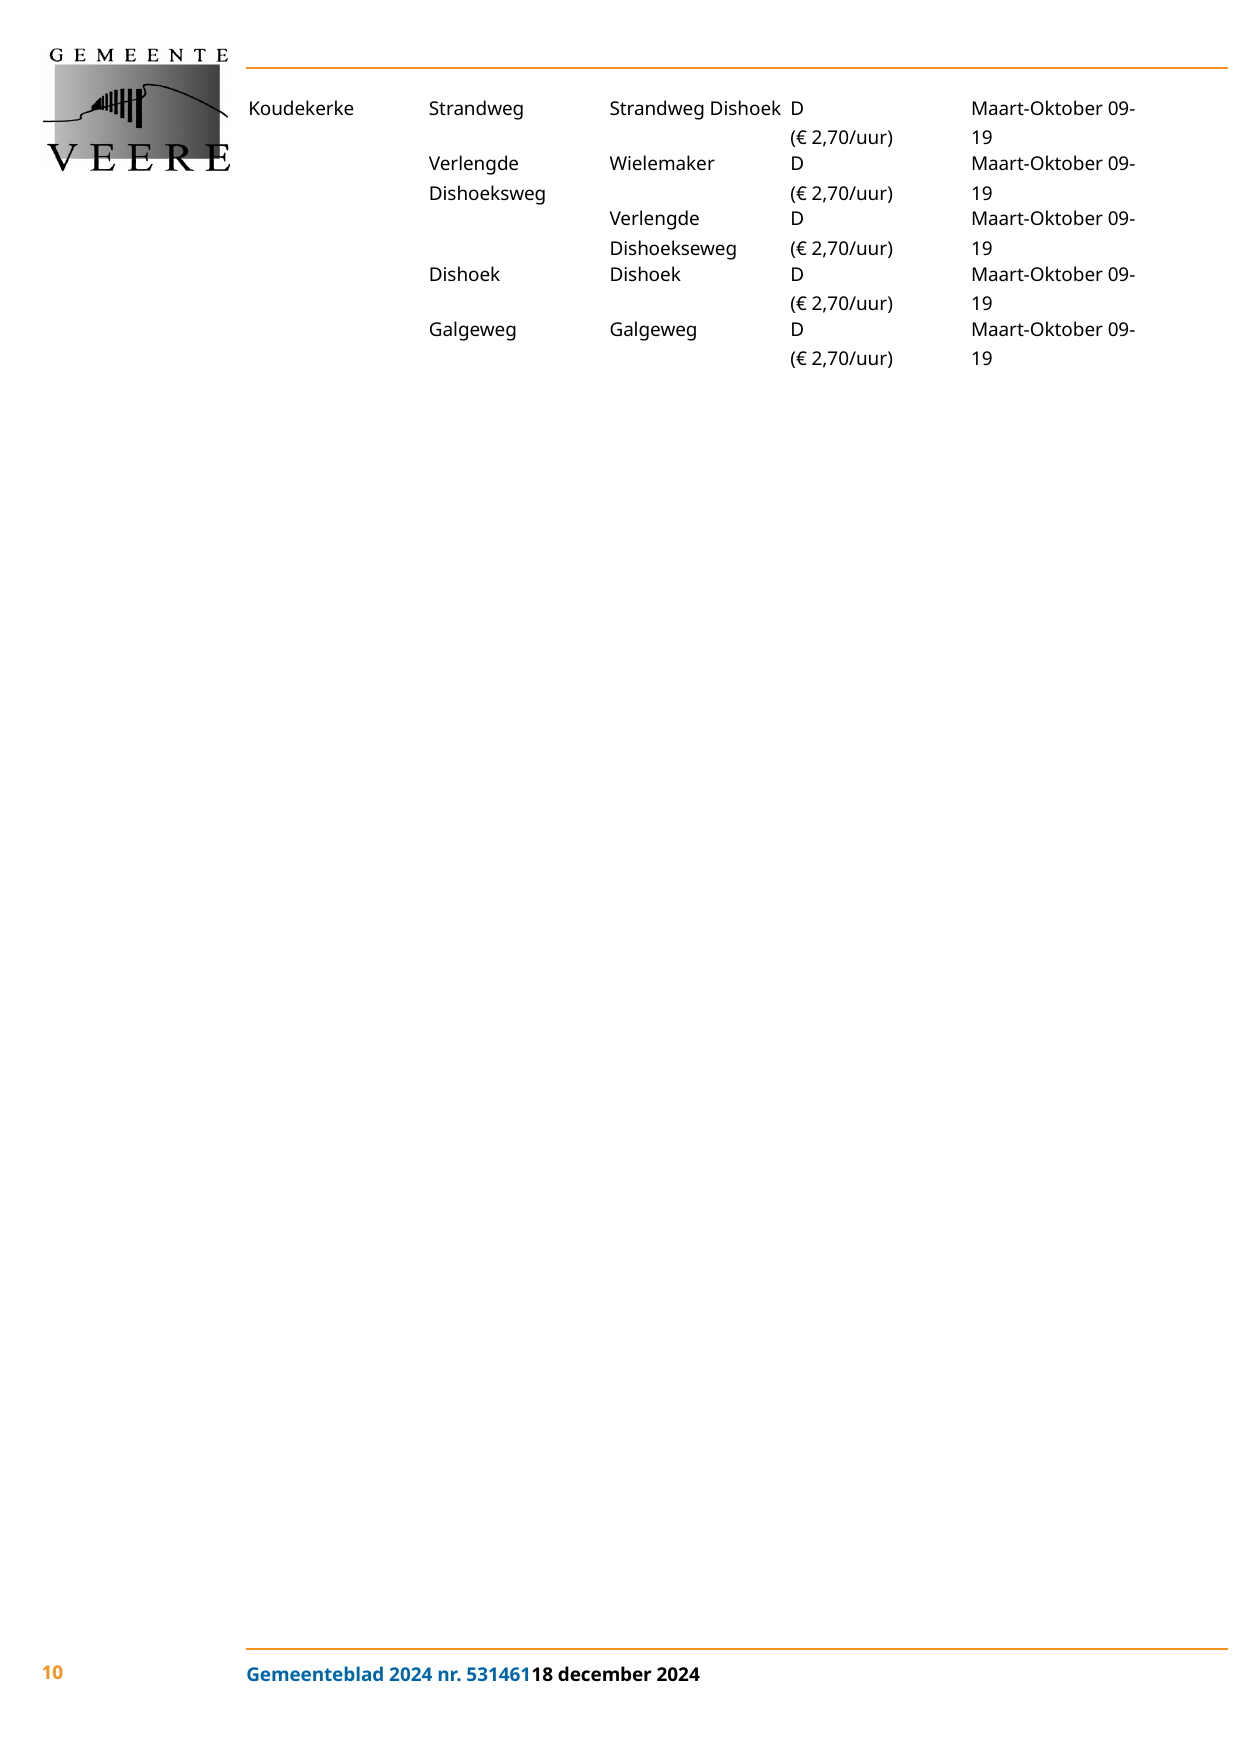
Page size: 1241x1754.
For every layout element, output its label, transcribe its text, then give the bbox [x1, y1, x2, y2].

picture [41, 47, 231, 172]
table_cell Verlengde Dishoekseweg [609, 205, 790, 261]
table_cell Dishoek [429, 261, 609, 316]
table_cell [248, 150, 429, 205]
table_cell Galgeweg [609, 316, 790, 371]
table_cell Koudekerke [248, 95, 429, 150]
table_cell D (€ 2,70/uur) [790, 316, 971, 371]
table_cell Verlengde Dishoeksweg [429, 150, 609, 205]
table_cell D (€ 2,70/uur) [790, 150, 971, 205]
table_cell D (€ 2,70/uur) [790, 205, 971, 261]
table_cell Maart-Oktober 09-19 [971, 261, 1152, 316]
table_cell [248, 261, 429, 316]
table_cell Galgeweg [429, 316, 609, 371]
table_cell D (€ 2,70/uur) [790, 95, 971, 150]
table_cell Strandweg Dishoek [609, 95, 790, 150]
table_cell Maart-Oktober 09-19 [971, 205, 1152, 261]
table_cell D (€ 2,70/uur) [790, 261, 971, 316]
table_cell Wielemaker [609, 150, 790, 205]
table_cell [429, 205, 609, 261]
table_cell Maart-Oktober 09-19 [971, 316, 1152, 371]
table_cell Maart-Oktober 09-19 [971, 95, 1152, 150]
table_cell [248, 205, 429, 261]
table_cell Dishoek [609, 261, 790, 316]
table_cell Maart-Oktober 09-19 [971, 150, 1152, 205]
table_cell Strandweg [429, 95, 609, 150]
table_cell [248, 316, 429, 371]
